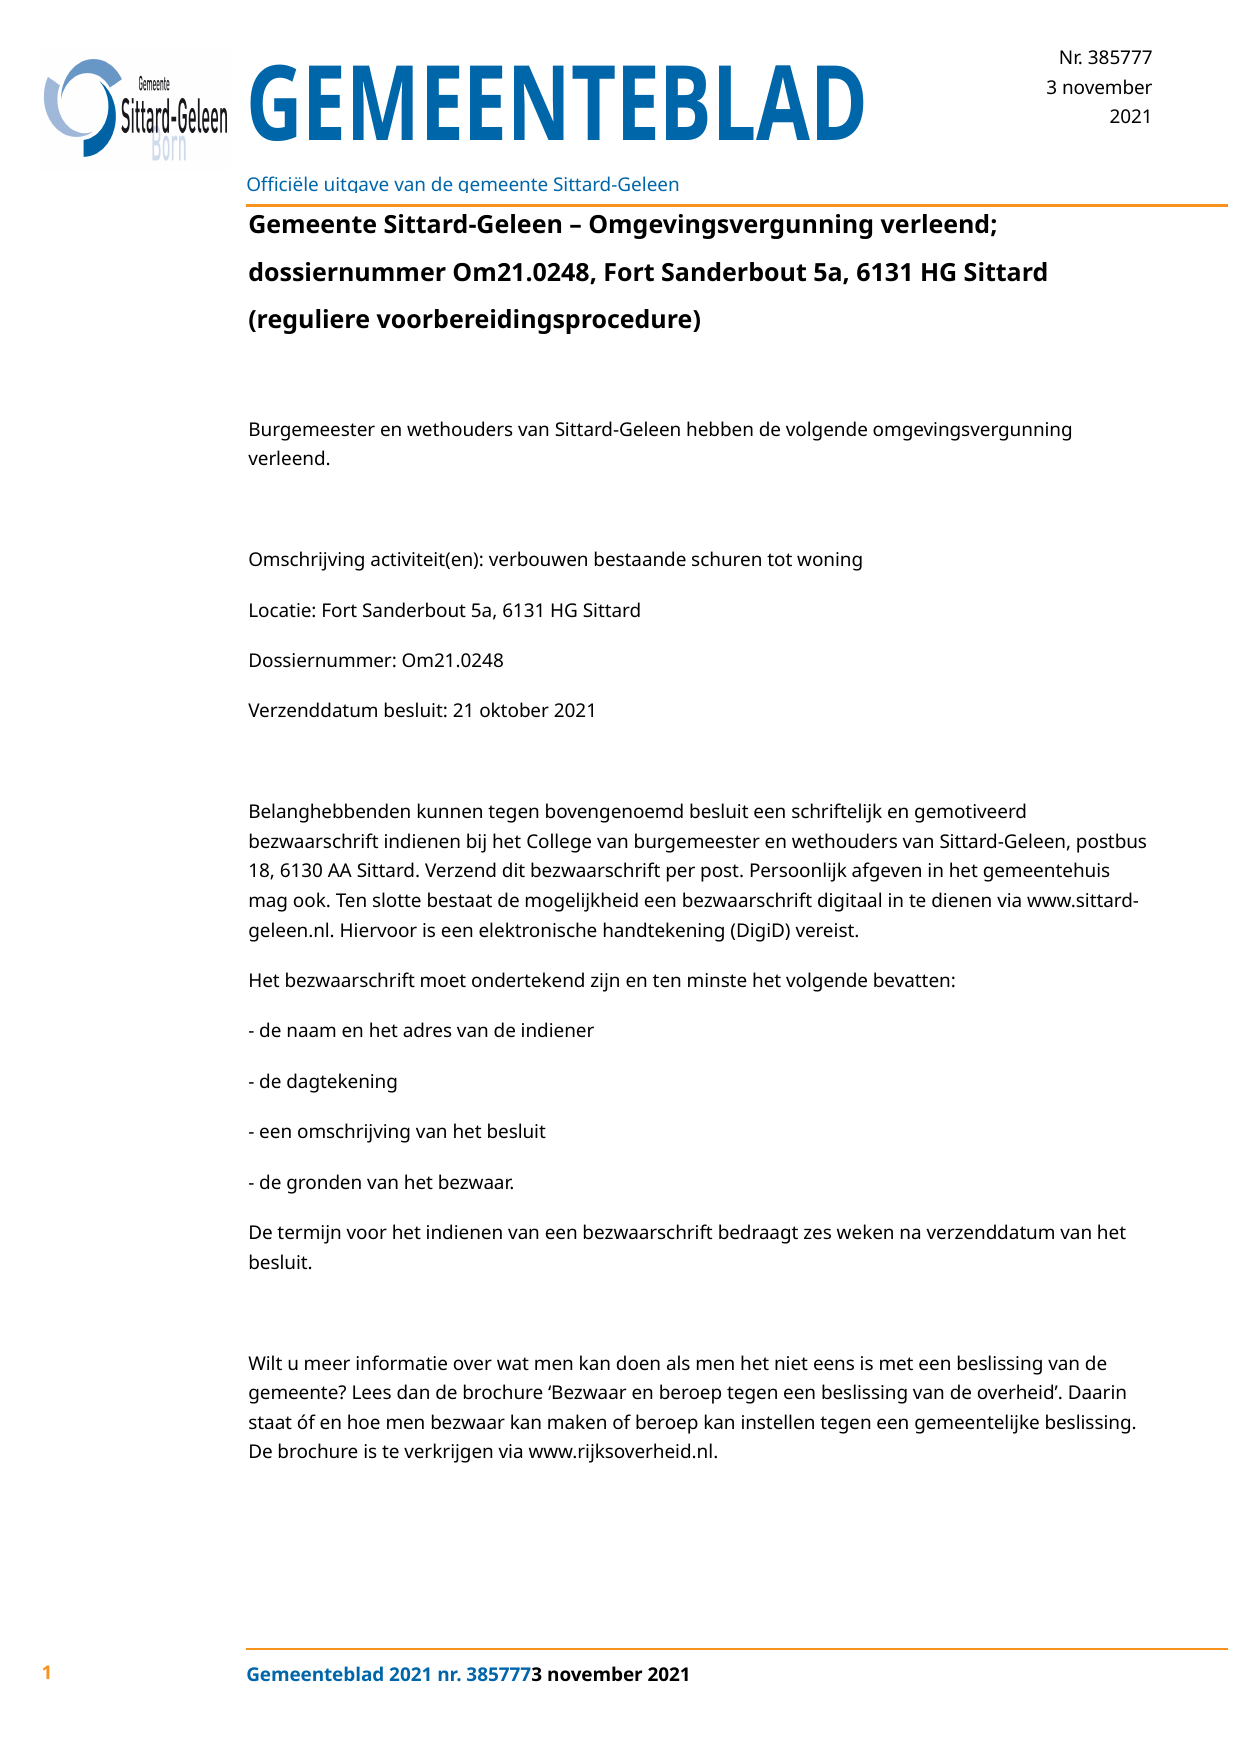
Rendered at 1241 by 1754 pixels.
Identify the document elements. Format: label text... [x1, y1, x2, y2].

text Verzenddatum besluit: 21 oktober 2021 [248, 698, 1152, 723]
text Gemeente Sittard-Geleen – Omgevingsvergunning verleend; dossiernummer Om21.0248, Fort Sanderbout 5a, 6131 HG Sittard (reguliere voorbereidingsprocedure) [248, 207, 1152, 336]
text Belanghebbenden kunnen tegen bovengenoemd besluit een schriftelijk en gemotiveerd bezwaarschrift indienen bij het College van burgemeester en wethouders van Sittard-Geleen, postbus 18, 6130 AA Sittard. Verzend dit bezwaarschrift per post. Persoonlijk afgeven in het gemeentehuis mag ook. Ten slotte bestaat de mogelijkheid een bezwaarschrift digitaal in te dienen via www.sittard-geleen.nl. Hiervoor is een elektronische handtekening (DigiD) vereist. [248, 798, 1152, 942]
text Dossiernummer: Om21.0248 [248, 647, 1152, 673]
text Wilt u meer informatie over wat men kan doen als men het niet eens is met een beslissing van de gemeente? Lees dan de brochure ‘Bezwaar en beroep tegen een beslissing van de overheid’. Daarin staat óf en hoe men bezwaar kan maken of beroep kan instellen tegen een gemeentelijke beslissing. De brochure is te verkrijgen via www.rijksoverheid.nl. [248, 1350, 1152, 1464]
picture [41, 47, 231, 172]
text Locatie: Fort Sanderbout 5a, 6131 HG Sittard [248, 597, 1152, 622]
text - een omschrijving van het besluit [248, 1118, 1152, 1144]
text De termijn voor het indienen van een bezwaarschrift bedraagt zes weken na verzenddatum van het besluit. [248, 1219, 1152, 1274]
text Omschrijving activiteit(en): verbouwen bestaande schuren tot woning [248, 546, 1152, 572]
text - de naam en het adres van de indiener [248, 1018, 1152, 1043]
text Het bezwaarschrift moet ondertekend zijn en ten minste het volgende bevatten: [248, 967, 1152, 993]
text - de gronden van het bezwaar. [248, 1169, 1152, 1194]
text - de dagtekening [248, 1068, 1152, 1094]
text Burgemeester en wethouders van Sittard-Geleen hebben de volgende omgevingsvergunning verleend. [248, 416, 1152, 471]
